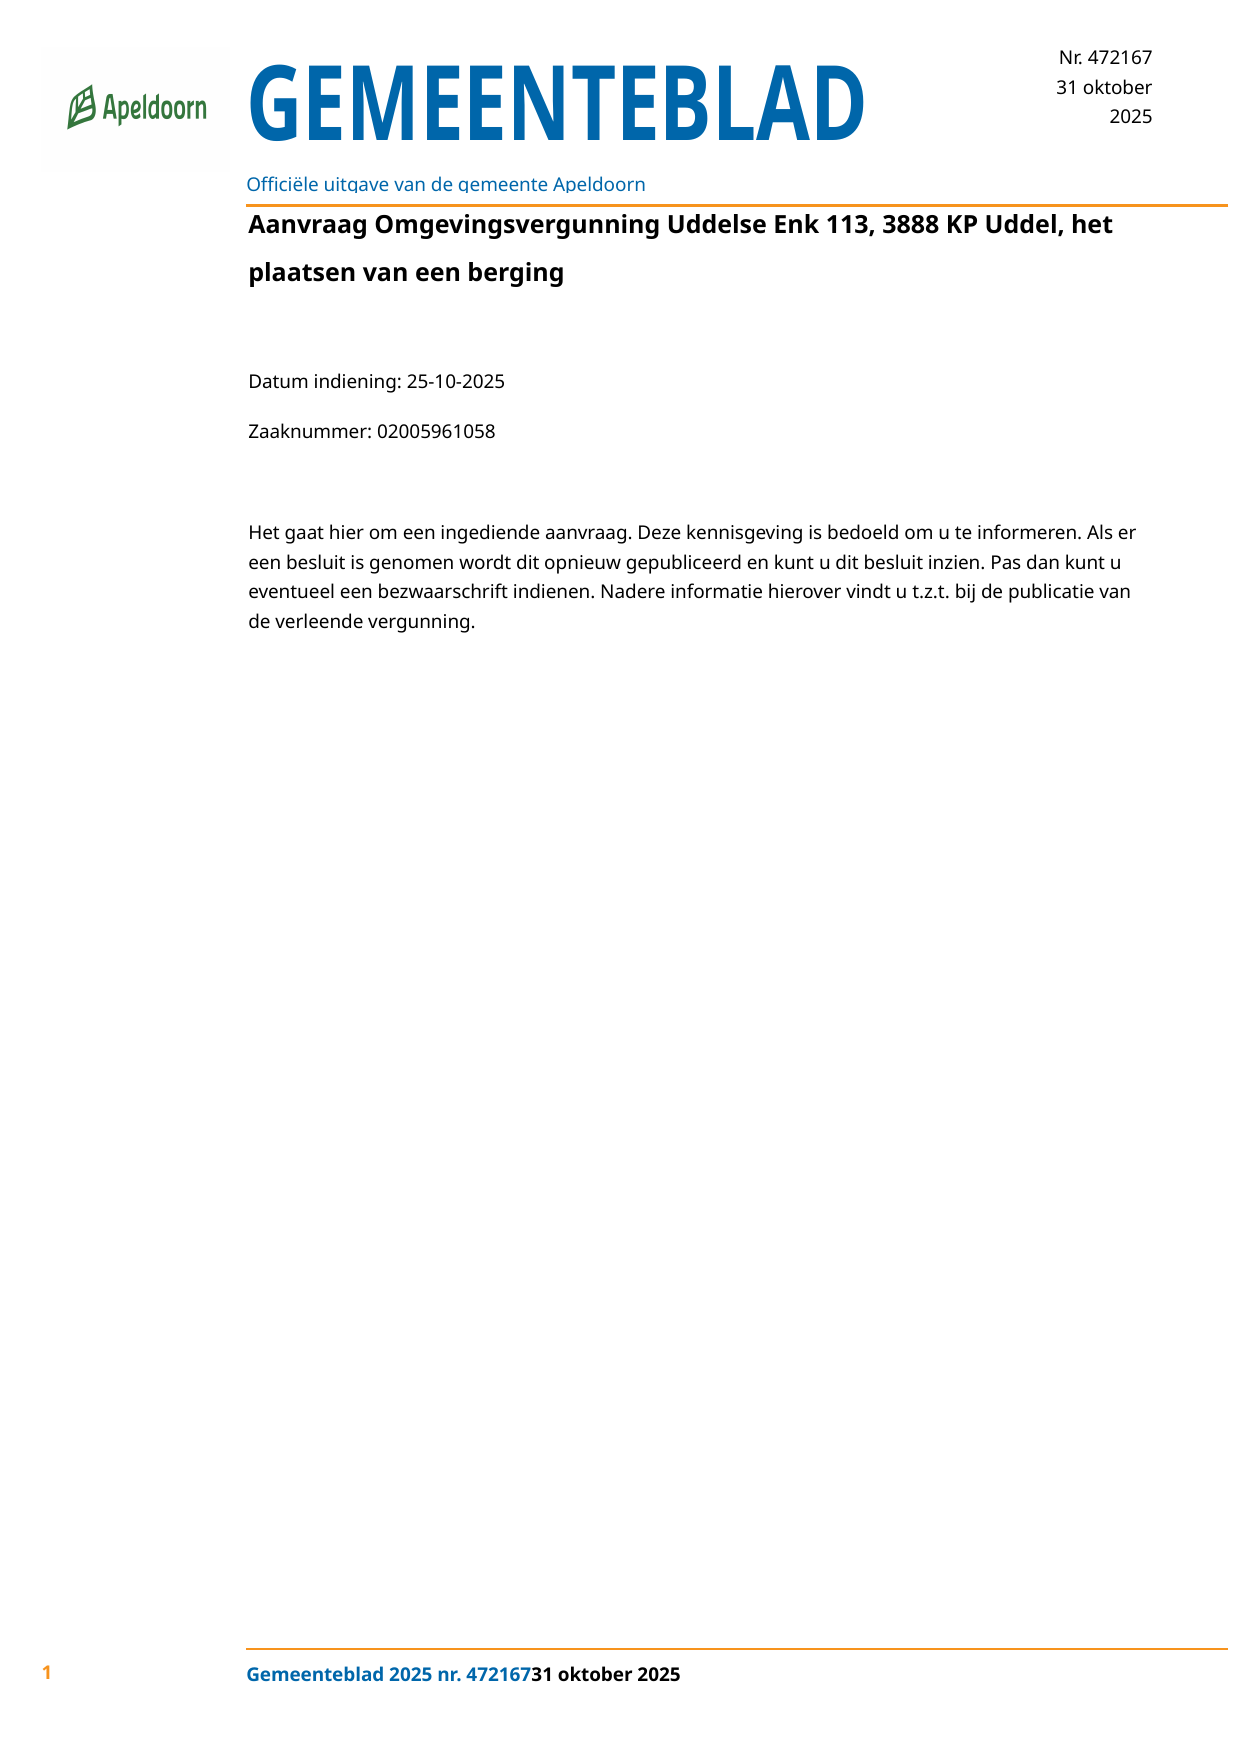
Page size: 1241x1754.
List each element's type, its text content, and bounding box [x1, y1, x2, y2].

picture [41, 47, 231, 172]
text Het gaat hier om een ingediende aanvraag. Deze kennisgeving is bedoeld om u te informeren. Als er een besluit is genomen wordt dit opnieuw gepubliceerd en kunt u dit besluit inzien. Pas dan kunt u eventueel een bezwaarschrift indienen. Nadere informatie hierover vindt u t.z.t. bij de publicatie van de verleende vergunning. [248, 519, 1152, 634]
text Aanvraag Omgevingsvergunning Uddelse Enk 113, 3888 KP Uddel, het plaatsen van een berging [248, 207, 1152, 288]
text Datum indiening: 25-10-2025 [248, 368, 1152, 394]
text Zaaknummer: 02005961058 [248, 419, 1152, 444]
